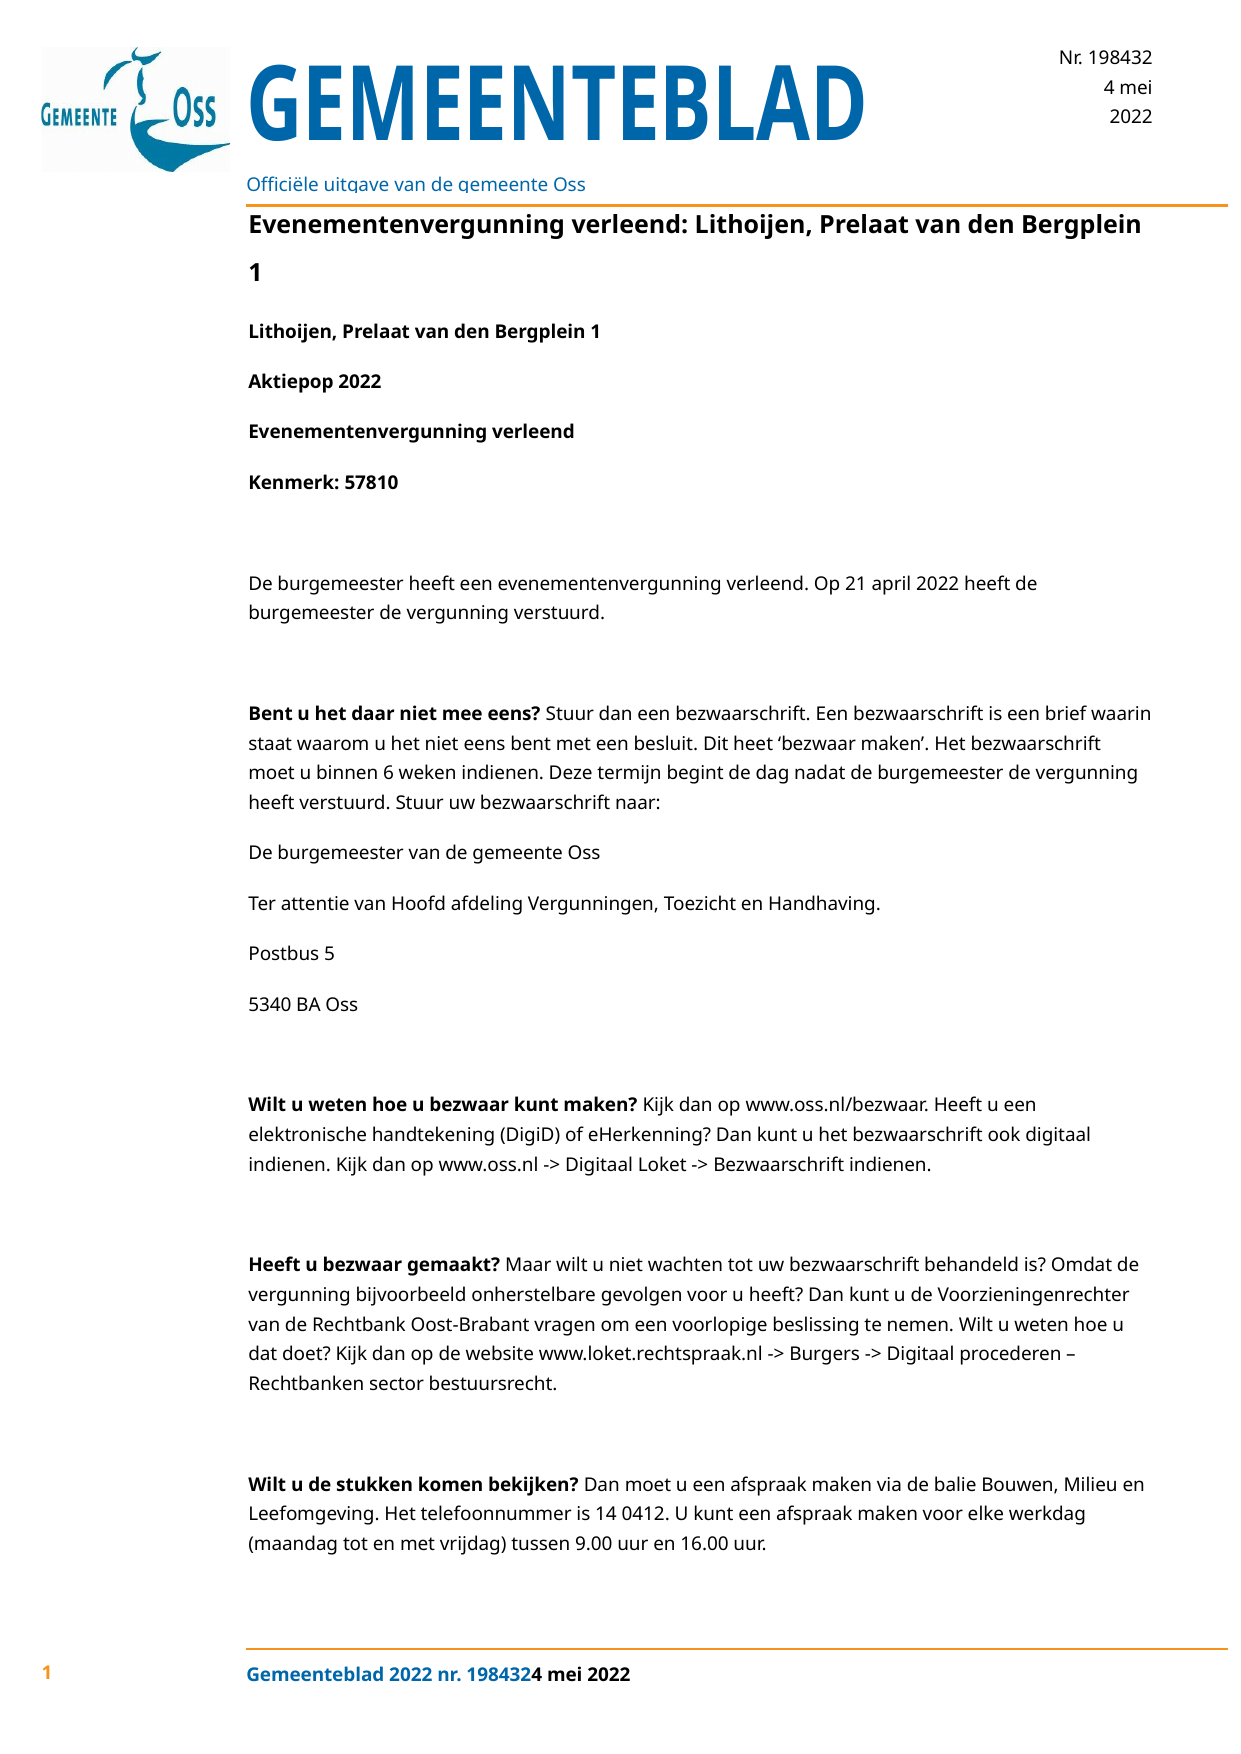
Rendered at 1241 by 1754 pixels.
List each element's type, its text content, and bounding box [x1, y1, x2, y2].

text Kenmerk: 57810 [248, 469, 1152, 495]
text Evenementenvergunning verleend [248, 419, 1152, 444]
text Postbus 5 [248, 940, 1152, 966]
text 5340 BA Oss [248, 991, 1152, 1017]
text Wilt u de stukken komen bekijken? Dan moet u een afspraak maken via de balie Bouwen, Milieu en Leefomgeving. Het telefoonnummer is 14 0412. U kunt een afspraak maken voor elke werkdag (maandag tot en met vrijdag) tussen 9.00 uur en 16.00 uur. [248, 1471, 1152, 1556]
text Heeft u bezwaar gemaakt? Maar wilt u niet wachten tot uw bezwaarschrift behandeld is? Omdat de vergunning bijvoorbeeld onherstelbare gevolgen voor u heeft? Dan kunt u de Voorzieningenrechter van de Rechtbank Oost-Brabant vragen om een voorlopige beslissing te nemen. Wilt u weten hoe u dat doet? Kijk dan op de website www.loket.rechtspraak.nl -> Burgers -> Digitaal procederen – Rechtbanken sector bestuursrecht. [248, 1252, 1152, 1396]
text Lithoijen, Prelaat van den Bergplein 1 [248, 318, 1152, 344]
picture [41, 47, 231, 172]
text De burgemeester heeft een evenementenvergunning verleend. Op 21 april 2022 heeft de burgemeester de vergunning verstuurd. [248, 570, 1152, 625]
text Ter attentie van Hoofd afdeling Vergunningen, Toezicht en Handhaving. [248, 890, 1152, 916]
text Bent u het daar niet mee eens? Stuur dan een bezwaarschrift. Een bezwaarschrift is een brief waarin staat waarom u het niet eens bent met een besluit. Dit heet ‘bezwaar maken’. Het bezwaarschrift moet u binnen 6 weken indienen. Deze termijn begint de dag nadat de burgemeester de vergunning heeft verstuurd. Stuur uw bezwaarschrift naar: [248, 700, 1152, 815]
text Wilt u weten hoe u bezwaar kunt maken? Kijk dan op www.oss.nl/bezwaar. Heeft u een elektronische handtekening (DigiD) of eHerkenning? Dan kunt u het bezwaarschrift ook digitaal indienen. Kijk dan op www.oss.nl -> Digitaal Loket -> Bezwaarschrift indienen. [248, 1092, 1152, 1177]
text Evenementenvergunning verleend: Lithoijen, Prelaat van den Bergplein 1 [248, 207, 1152, 288]
text De burgemeester van de gemeente Oss [248, 839, 1152, 865]
text Aktiepop 2022 [248, 368, 1152, 394]
